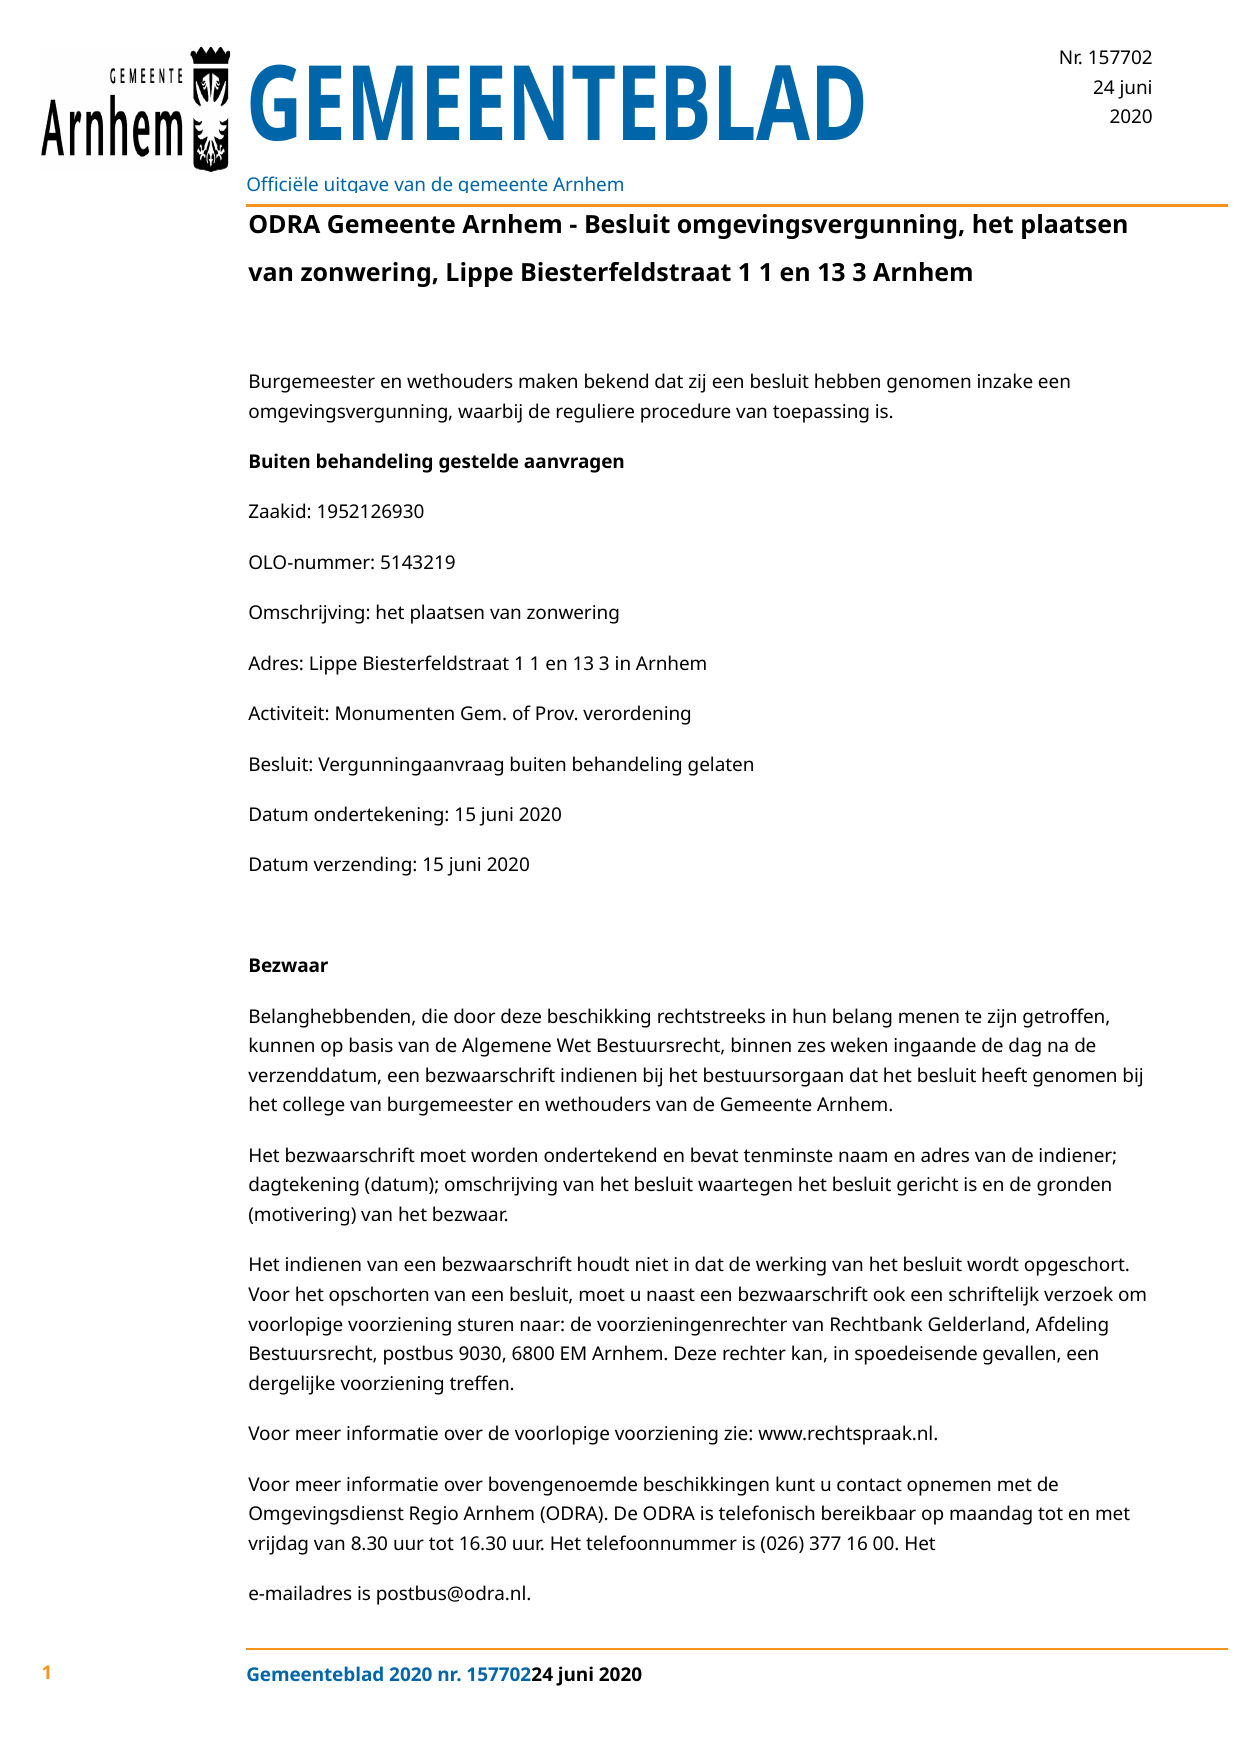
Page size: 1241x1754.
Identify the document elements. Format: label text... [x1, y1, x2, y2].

text Voor meer informatie over de voorlopige voorziening zie: www.rechtspraak.nl. [248, 1420, 1152, 1446]
text Datum ondertekening: 15 juni 2020 [248, 801, 1152, 827]
text Het bezwaarschrift moet worden ondertekend en bevat tenminste naam en adres van de indiener; dagtekening (datum); omschrijving van het besluit waartegen het besluit gericht is en de gronden (motivering) van het bezwaar. [248, 1142, 1152, 1227]
text Adres: Lippe Biesterfeldstraat 1 1 en 13 3 in Arnhem [248, 650, 1152, 676]
text Datum verzending: 15 juni 2020 [248, 852, 1152, 877]
picture [41, 47, 231, 172]
text OLO-nummer: 5143219 [248, 549, 1152, 575]
text Burgemeester en wethouders maken bekend dat zij een besluit hebben genomen inzake een omgevingsvergunning, waarbij de reguliere procedure van toepassing is. [248, 368, 1152, 424]
text Activiteit: Monumenten Gem. of Prov. verordening [248, 700, 1152, 726]
text Belanghebbenden, die door deze beschikking rechtstreeks in hun belang menen te zijn getroffen, kunnen op basis van de Algemene Wet Bestuursrecht, binnen zes weken ingaande de dag na de verzenddatum, een bezwaarschrift indienen bij het bestuursorgaan dat het besluit heeft genomen bij het college van burgemeester en wethouders van de Gemeente Arnhem. [248, 1003, 1152, 1117]
text Besluit: Vergunningaanvraag buiten behandeling gelaten [248, 751, 1152, 777]
text Bezwaar [248, 952, 1152, 978]
text Het indienen van een bezwaarschrift houdt niet in dat de werking van het besluit wordt opgeschort. Voor het opschorten van een besluit, moet u naast een bezwaarschrift ook een schriftelijk verzoek om voorlopige voorziening sturen naar: de voorzieningenrechter van Rechtbank Gelderland, Afdeling Bestuursrecht, postbus 9030, 6800 EM Arnhem. Deze rechter kan, in spoedeisende gevallen, een dergelijke voorziening treffen. [248, 1252, 1152, 1396]
text Buiten behandeling gestelde aanvragen [248, 448, 1152, 474]
text Omschrijving: het plaatsen van zonwering [248, 599, 1152, 625]
text Zaakid: 1952126930 [248, 499, 1152, 524]
text Voor meer informatie over bovengenoemde beschikkingen kunt u contact opnemen met de Omgevingsdienst Regio Arnhem (ODRA). De ODRA is telefonisch bereikbaar op maandag tot en met vrijdag van 8.30 uur tot 16.30 uur. Het telefoonnummer is (026) 377 16 00. Het [248, 1471, 1152, 1556]
text ODRA Gemeente Arnhem - Besluit omgevingsvergunning, het plaatsen van zonwering, Lippe Biesterfeldstraat 1 1 en 13 3 Arnhem [248, 207, 1152, 288]
text e-mailadres is postbus@odra.nl. [248, 1580, 1152, 1606]
